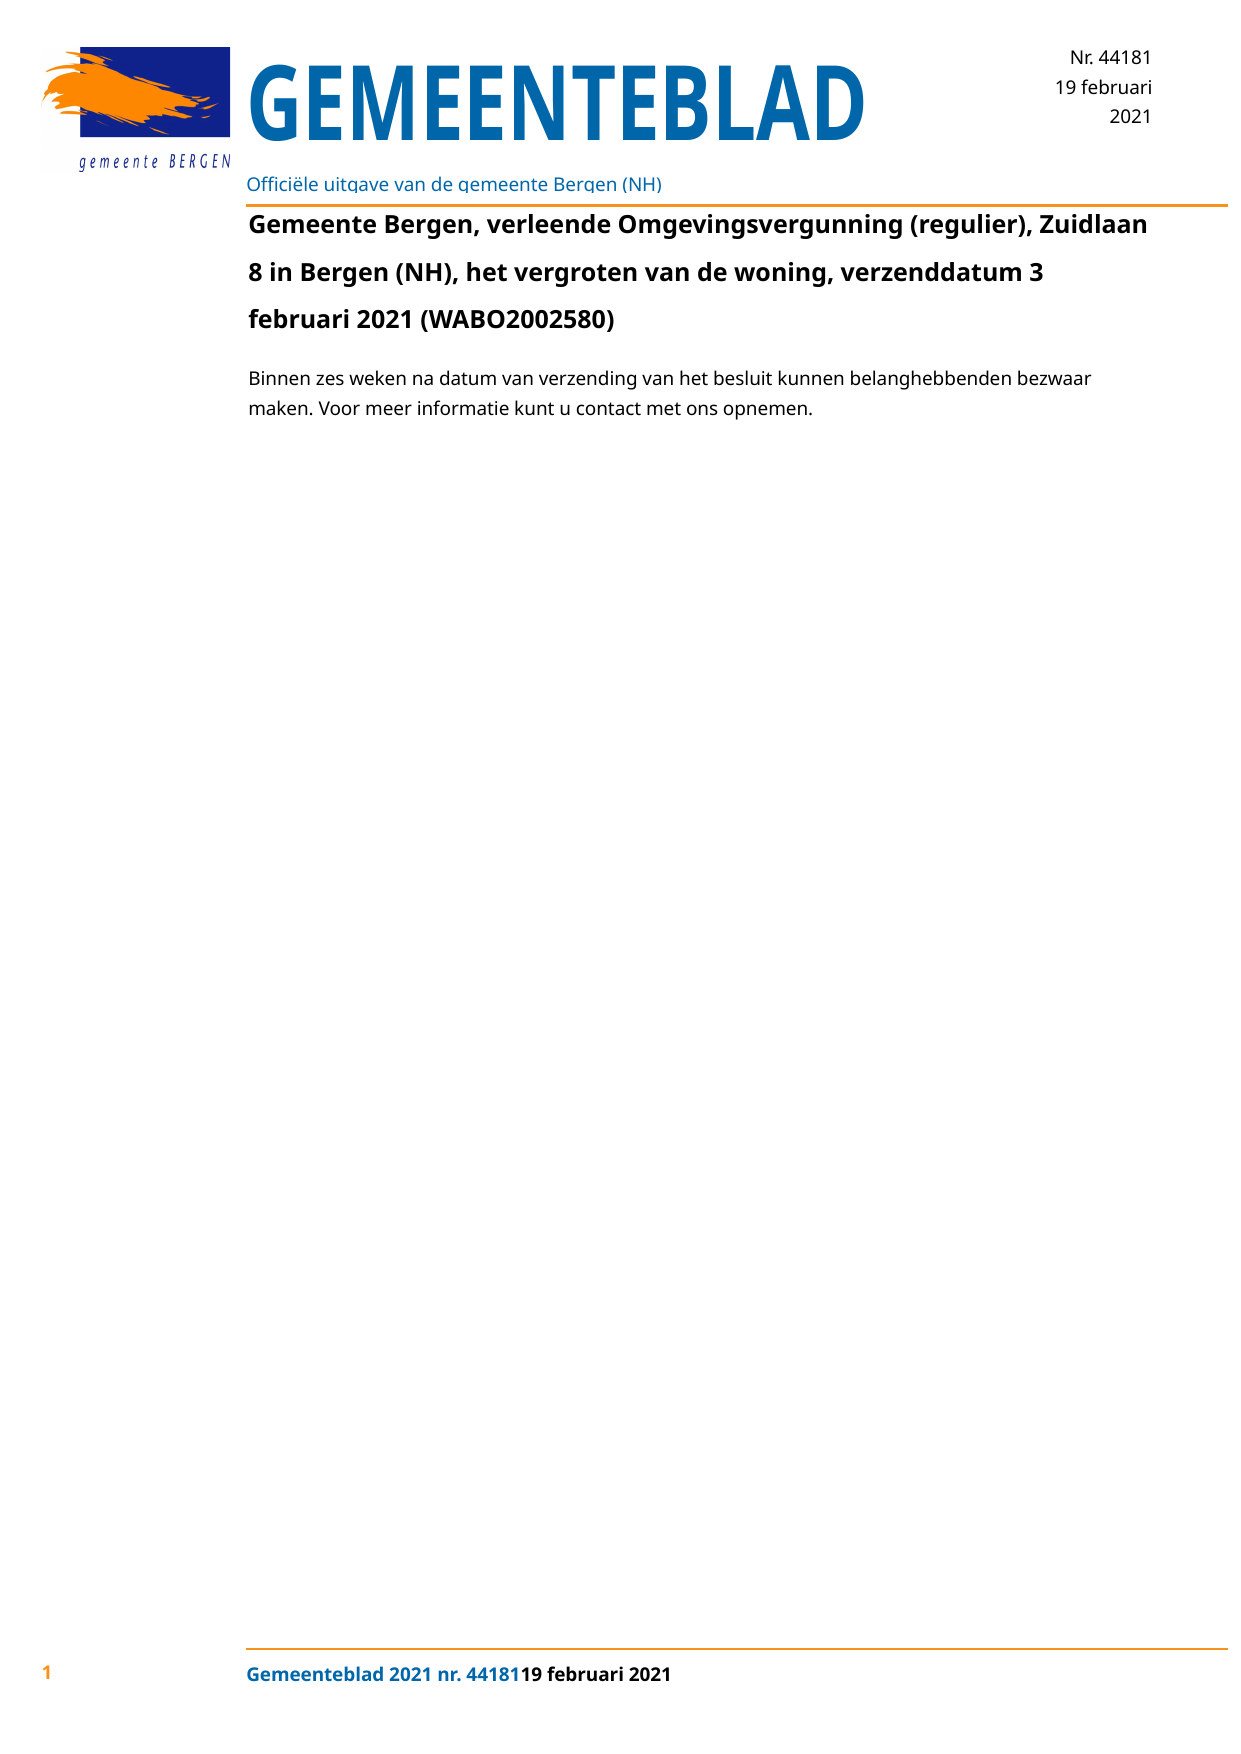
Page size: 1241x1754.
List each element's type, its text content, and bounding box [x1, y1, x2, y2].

text Binnen zes weken na datum van verzending van het besluit kunnen belanghebbenden bezwaar maken. Voor meer informatie kunt u contact met ons opnemen. [248, 366, 1152, 421]
text Gemeente Bergen, verleende Omgevingsvergunning (regulier), Zuidlaan 8 in Bergen (NH), het vergroten van de woning, verzenddatum 3 februari 2021 (WABO2002580) [248, 207, 1152, 336]
picture [41, 47, 231, 172]
